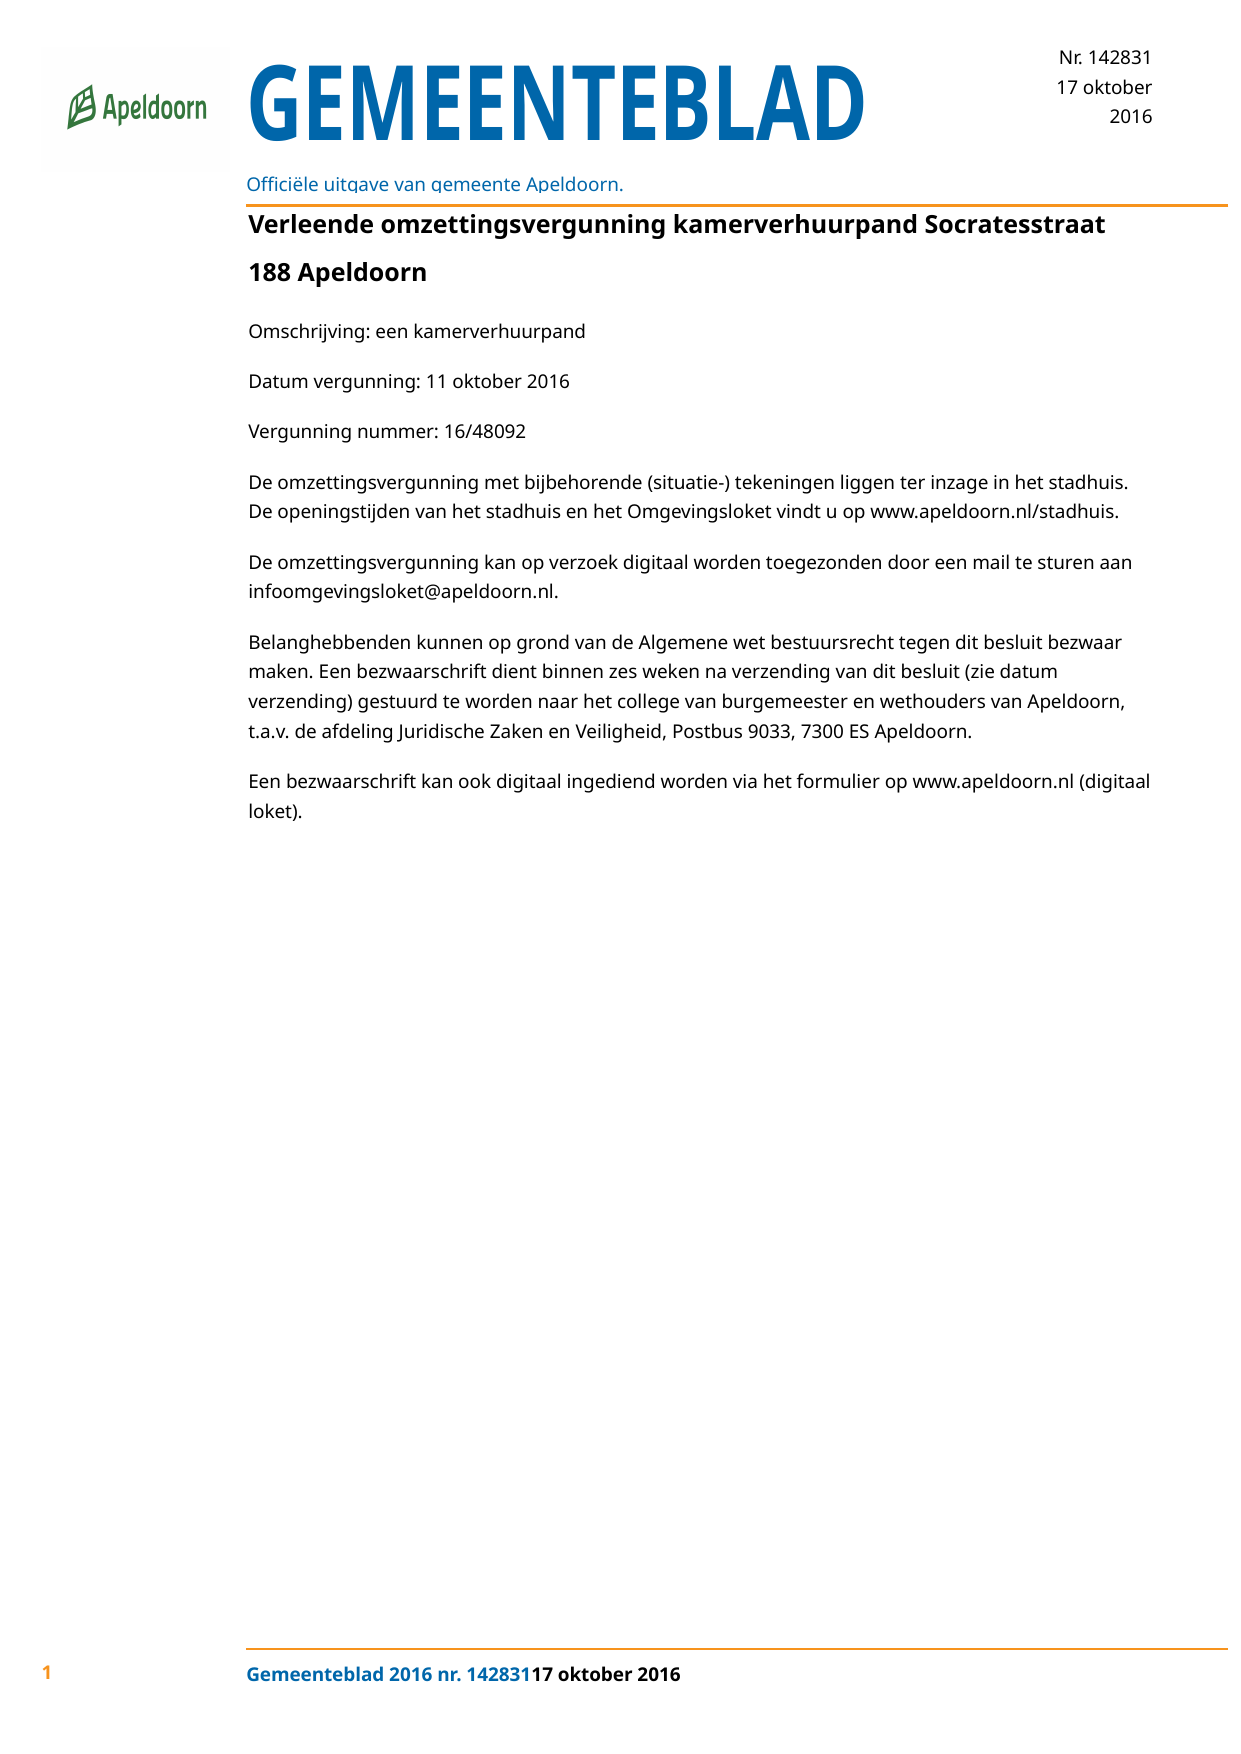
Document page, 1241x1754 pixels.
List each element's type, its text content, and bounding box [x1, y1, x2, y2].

picture [41, 47, 231, 172]
text Omschrijving: een kamerverhuurpand [248, 318, 1152, 344]
text Een bezwaarschrift kan ook digitaal ingediend worden via het formulier op www.apeldoorn.nl (digitaal loket). [248, 768, 1152, 824]
text Datum vergunning: 11 oktober 2016 [248, 368, 1152, 394]
text Vergunning nummer: 16/48092 [248, 419, 1152, 444]
text Verleende omzettingsvergunning kamerverhuurpand Socratesstraat 188 Apeldoorn [248, 207, 1152, 288]
text Belanghebbenden kunnen op grond van de Algemene wet bestuursrecht tegen dit besluit bezwaar maken. Een bezwaarschrift dient binnen zes weken na verzending van dit besluit (zie datum verzending) gestuurd te worden naar het college van burgemeester en wethouders van Apeldoorn, t.a.v. de afdeling Juridische Zaken en Veiligheid, Postbus 9033, 7300 ES Apeldoorn. [248, 629, 1152, 744]
text De omzettingsvergunning met bijbehorende (situatie-) tekeningen liggen ter inzage in het stadhuis. De openingstijden van het stadhuis en het Omgevingsloket vindt u op www.apeldoorn.nl/stadhuis. [248, 469, 1152, 524]
text De omzettingsvergunning kan op verzoek digitaal worden toegezonden door een mail te sturen aan infoomgevingsloket@apeldoorn.nl. [248, 549, 1152, 604]
